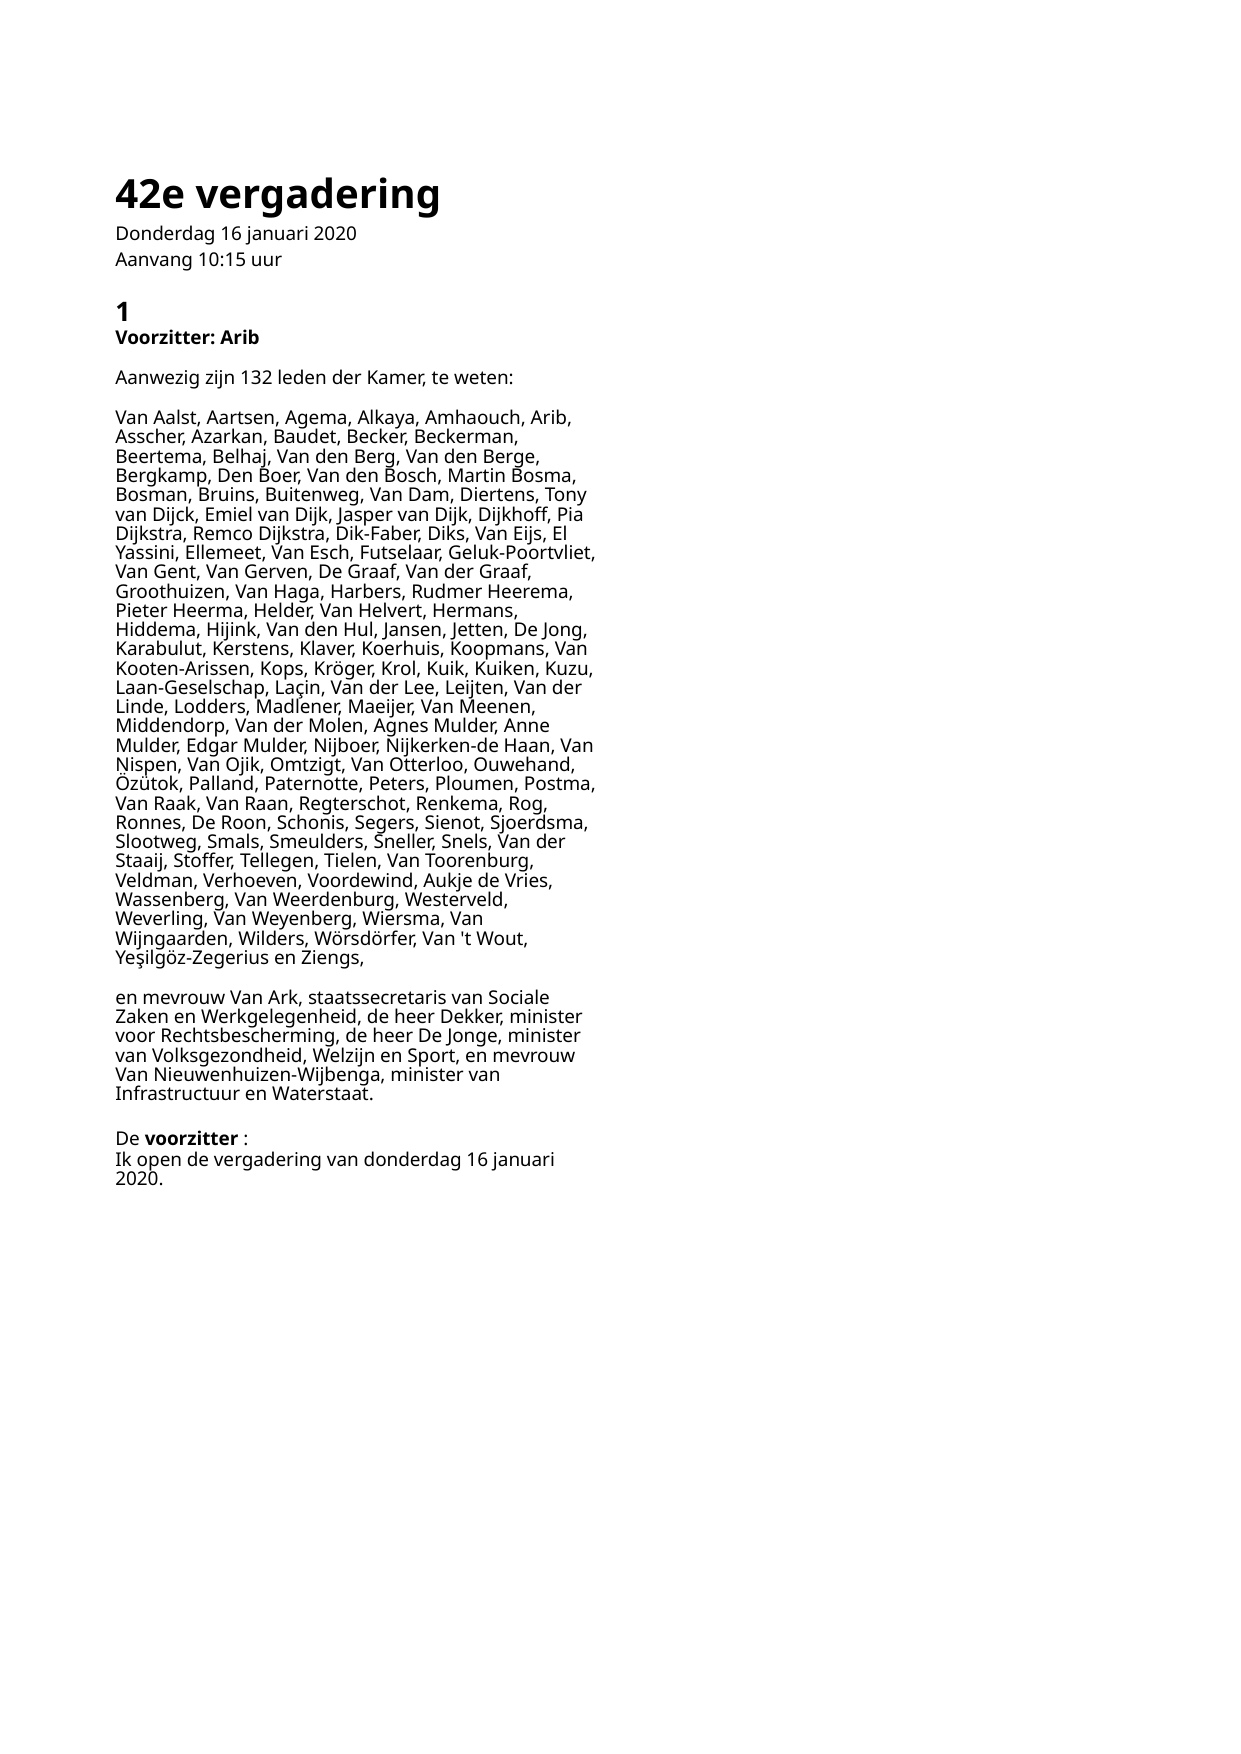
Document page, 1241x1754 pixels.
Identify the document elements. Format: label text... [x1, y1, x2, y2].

text Ik open de vergadering van donderdag 16 januari 2020. [115, 1151, 605, 1189]
text Voorzitter: Arib [115, 329, 605, 348]
text 1 [115, 292, 605, 329]
text Aanwezig zijn 132 leden der Kamer, te weten: [115, 369, 605, 388]
text Aanvang 10:15 uur [115, 246, 605, 272]
text 42e vergadering [115, 165, 605, 220]
text en mevrouw Van Ark, staatssecretaris van Sociale Zaken en Werkgelegenheid, de heer Dekker, minister voor Rechtsbescherming, de heer De Jonge, minister van Volksgezondheid, Welzijn en Sport, en mevrouw Van Nieuwenhuizen-Wijbenga, minister van Infrastructuur en Waterstaat. [115, 989, 605, 1104]
text Donderdag 16 januari 2020 [115, 220, 605, 246]
text De voorzitter : [115, 1125, 605, 1151]
text Van Aalst, Aartsen, Agema, Alkaya, Amhaouch, Arib, Asscher, Azarkan, Baudet, Becker, Beckerman, Beertema, Belhaj, Van den Berg, Van den Berge, Bergkamp, Den Boer, Van den Bosch, Martin Bosma, Bosman, Bruins, Buitenweg, Van Dam, Diertens, Tony van Dijck, Emiel van Dijk, Jasper van Dijk, Dijkhoff, Pia Dijkstra, Remco Dijkstra, Dik-Faber, Diks, Van Eijs, El Yassini, Ellemeet, Van Esch, Futselaar, Geluk-Poortvliet, Van Gent, Van Gerven, De Graaf, Van der Graaf, Groothuizen, Van Haga, Harbers, Rudmer Heerema, Pieter Heerma, Helder, Van Helvert, Hermans, Hiddema, Hijink, Van den Hul, Jansen, Jetten, De Jong, Karabulut, Kerstens, Klaver, Koerhuis, Koopmans, Van Kooten-Arissen, Kops, Kröger, Krol, Kuik, Kuiken, Kuzu, Laan-Geselschap, Laçin, Van der Lee, Leijten, Van der Linde, Lodders, Madlener, Maeijer, Van Meenen, Middendorp, Van der Molen, Agnes Mulder, Anne Mulder, Edgar Mulder, Nijboer, Nijkerken-de Haan, Van Nispen, Van Ojik, Omtzigt, Van Otterloo, Ouwehand, Özütok, Palland, Paternotte, Peters, Ploumen, Postma, Van Raak, Van Raan, Regterschot, Renkema, Rog, Ronnes, De Roon, Schonis, Segers, Sienot, Sjoerdsma, Slootweg, Smals, Smeulders, Sneller, Snels, Van der Staaij, Stoffer, Tellegen, Tielen, Van Toorenburg, Veldman, Verhoeven, Voordewind, Aukje de Vries, Wassenberg, Van Weerdenburg, Westerveld, Weverling, Van Weyenberg, Wiersma, Van Wijngaarden, Wilders, Wörsdörfer, Van 't Wout, Yeşilgöz-Zegerius en Ziengs, [115, 409, 605, 968]
